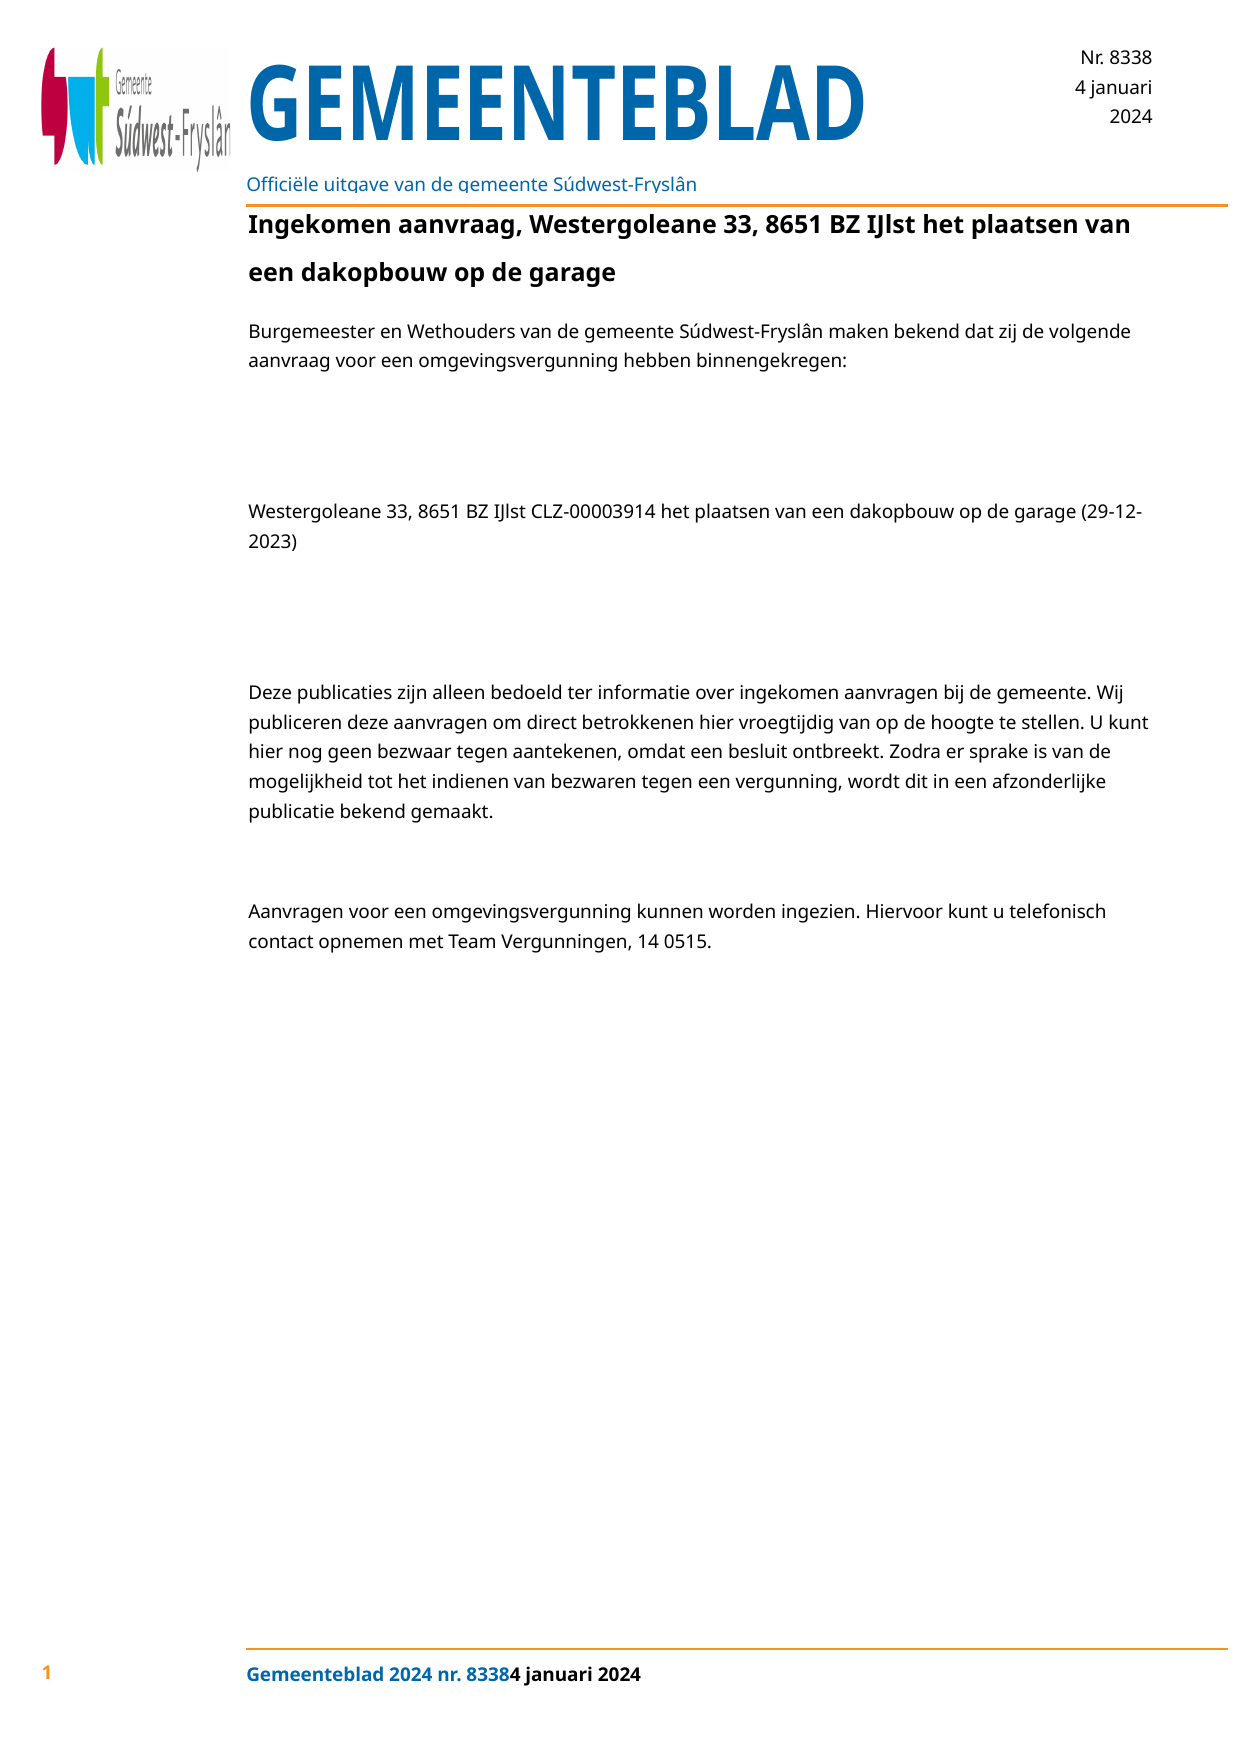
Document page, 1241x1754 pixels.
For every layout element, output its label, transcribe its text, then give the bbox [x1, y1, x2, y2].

text Burgemeester en Wethouders van de gemeente Súdwest-Fryslân maken bekend dat zij de volgende aanvraag voor een omgevingsvergunning hebben binnengekregen: [248, 318, 1152, 373]
text Ingekomen aanvraag, Westergoleane 33, 8651 BZ IJlst het plaatsen van een dakopbouw op de garage [248, 207, 1152, 288]
text Aanvragen voor een omgevingsvergunning kunnen worden ingezien. Hiervoor kunt u telefonisch contact opnemen met Team Vergunningen, 14 0515. [248, 899, 1152, 954]
text Westergoleane 33, 8651 BZ IJlst CLZ-00003914 het plaatsen van een dakopbouw op de garage (29-12-2023) [248, 499, 1152, 554]
picture [41, 47, 231, 172]
text Deze publicaties zijn alleen bedoeld ter informatie over ingekomen aanvragen bij de gemeente. Wij publiceren deze aanvragen om direct betrokkenen hier vroegtijdig van op de hoogte te stellen. U kunt hier nog geen bezwaar tegen aantekenen, omdat een besluit ontbreekt. Zodra er sprake is van de mogelijkheid tot het indienen van bezwaren tegen een vergunning, wordt dit in een afzonderlijke publicatie bekend gemaakt. [248, 679, 1152, 824]
